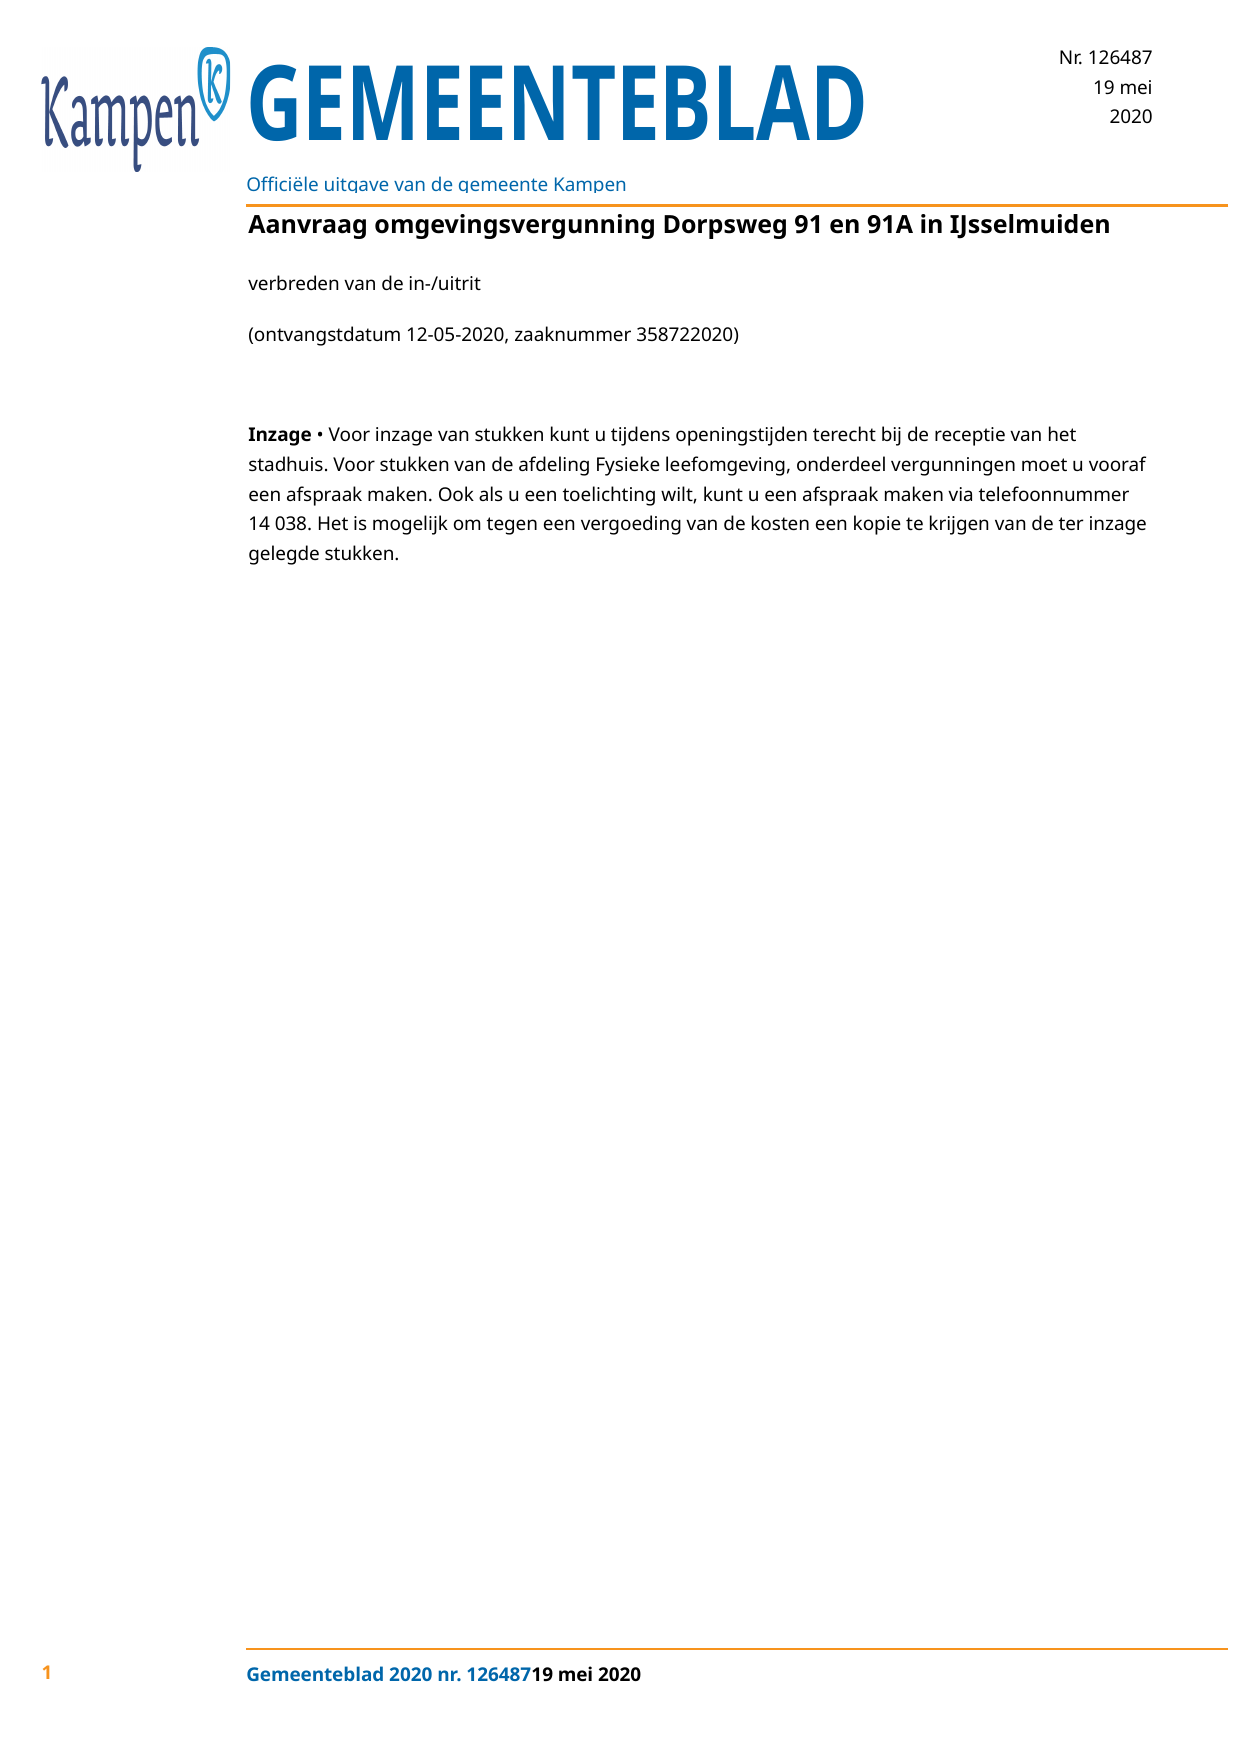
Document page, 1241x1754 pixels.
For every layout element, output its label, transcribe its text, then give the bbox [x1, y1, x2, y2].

text (ontvangstdatum 12-05-2020, zaaknummer 358722020) [248, 321, 1152, 346]
picture [41, 47, 231, 172]
text Aanvraag omgevingsvergunning Dorpsweg 91 en 91A in IJsselmuiden [248, 207, 1152, 241]
text Inzage • Voor inzage van stukken kunt u tijdens openingstijden terecht bij de receptie van het stadhuis. Voor stukken van de afdeling Fysieke leefomgeving, onderdeel vergunningen moet u vooraf een afspraak maken. Ook als u een toelichting wilt, kunt u een afspraak maken via telefoonnummer 14 038. Het is mogelijk om tegen een vergoeding van de kosten een kopie te krijgen van de ter inzage gelegde stukken. [248, 422, 1152, 566]
text verbreden van de in-/uitrit [248, 270, 1152, 296]
